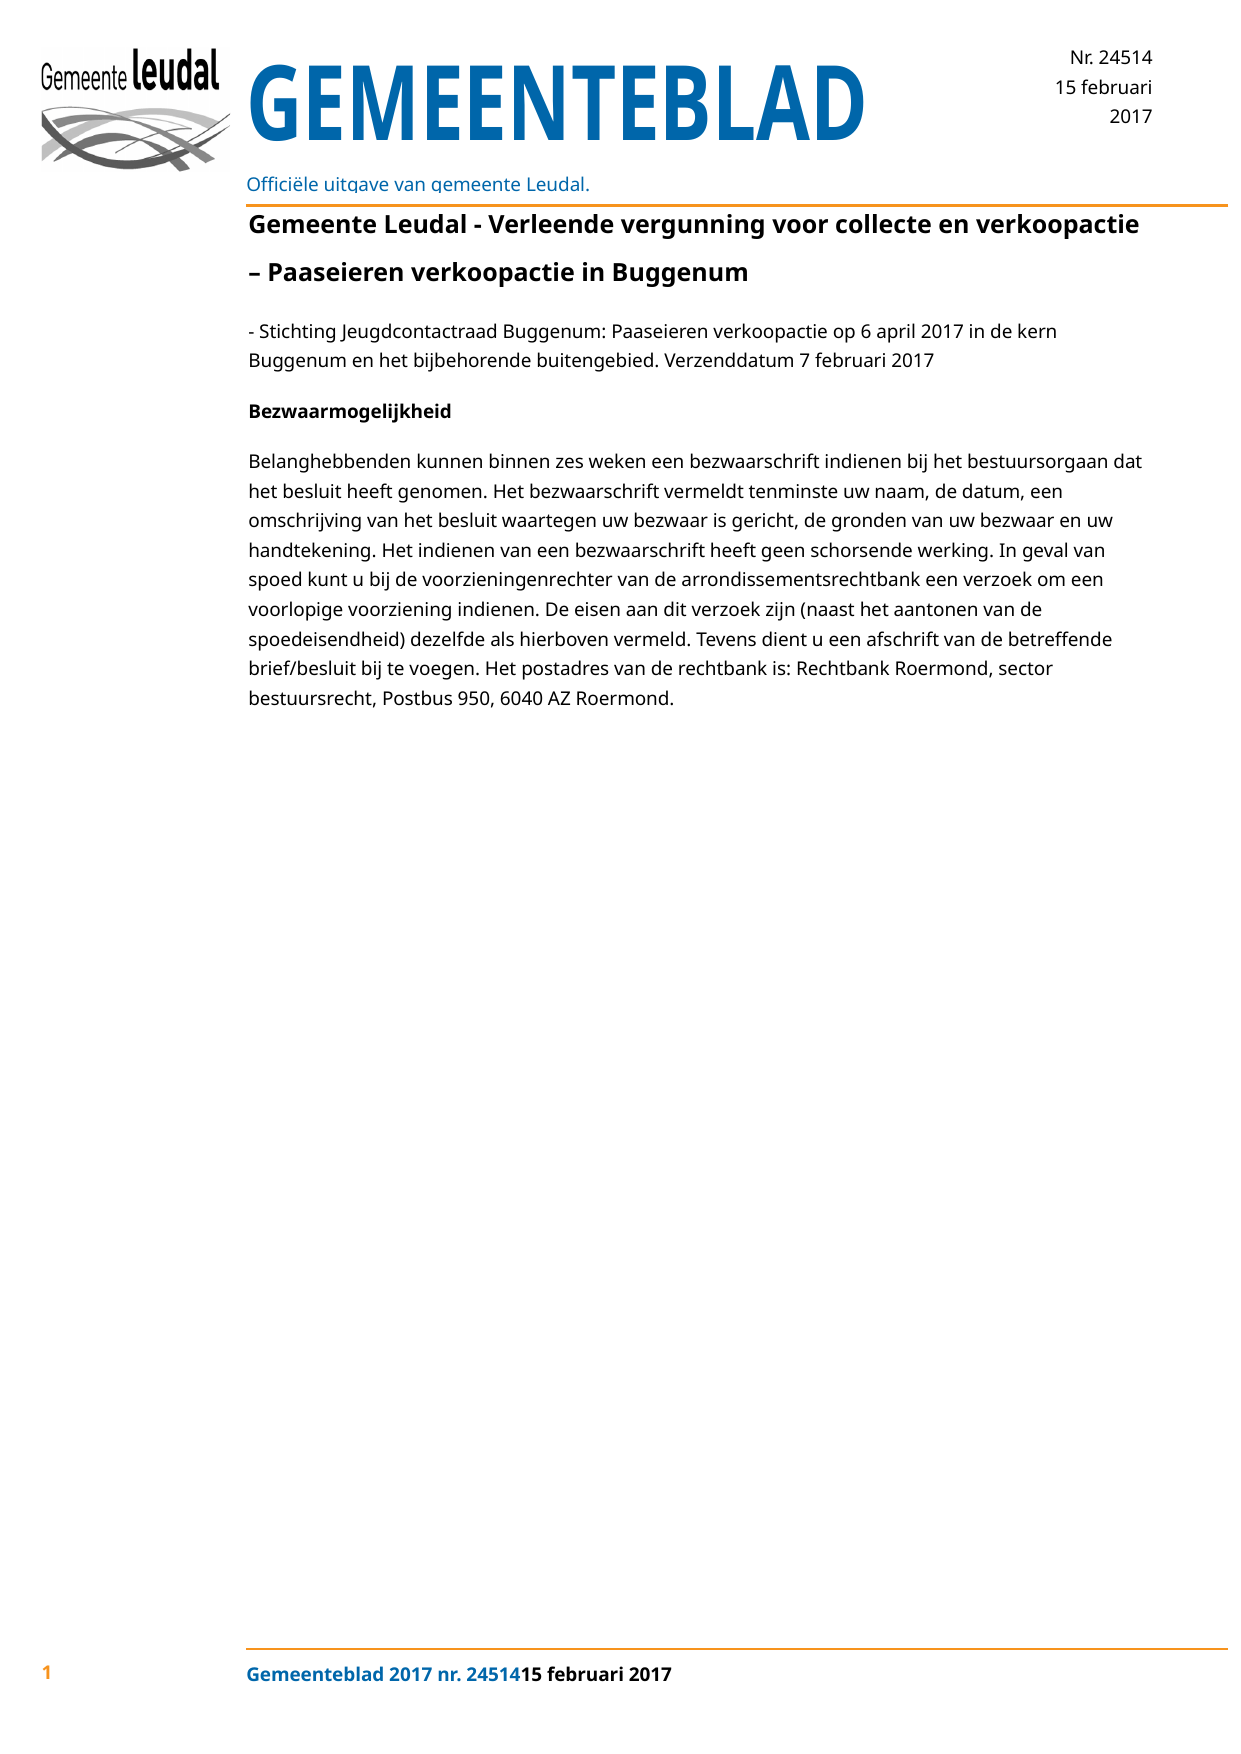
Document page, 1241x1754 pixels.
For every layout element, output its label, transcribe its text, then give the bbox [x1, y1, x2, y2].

picture [41, 47, 231, 172]
text Gemeente Leudal - Verleende vergunning voor collecte en verkoopactie – Paaseieren verkoopactie in Buggenum [248, 207, 1152, 288]
text Bezwaarmogelijkheid [248, 398, 1152, 424]
text - Stichting Jeugdcontactraad Buggenum: Paaseieren verkoopactie op 6 april 2017 in de kern Buggenum en het bijbehorende buitengebied. Verzenddatum 7 februari 2017 [248, 318, 1152, 373]
text Belanghebbenden kunnen binnen zes weken een bezwaarschrift indienen bij het bestuursorgaan dat het besluit heeft genomen. Het bezwaarschrift vermeldt tenminste uw naam, de datum, een omschrijving van het besluit waartegen uw bezwaar is gericht, de gronden van uw bezwaar en uw handtekening. Het indienen van een bezwaarschrift heeft geen schorsende werking. In geval van spoed kunt u bij de voorzieningenrechter van de arrondissementsrechtbank een verzoek om een voorlopige voorziening indienen. De eisen aan dit verzoek zijn (naast het aantonen van de spoedeisendheid) dezelfde als hierboven vermeld. Tevens dient u een afschrift van de betreffende brief/besluit bij te voegen. Het postadres van de rechtbank is: Rechtbank Roermond, sector bestuursrecht, Postbus 950, 6040 AZ Roermond. [248, 448, 1152, 711]
